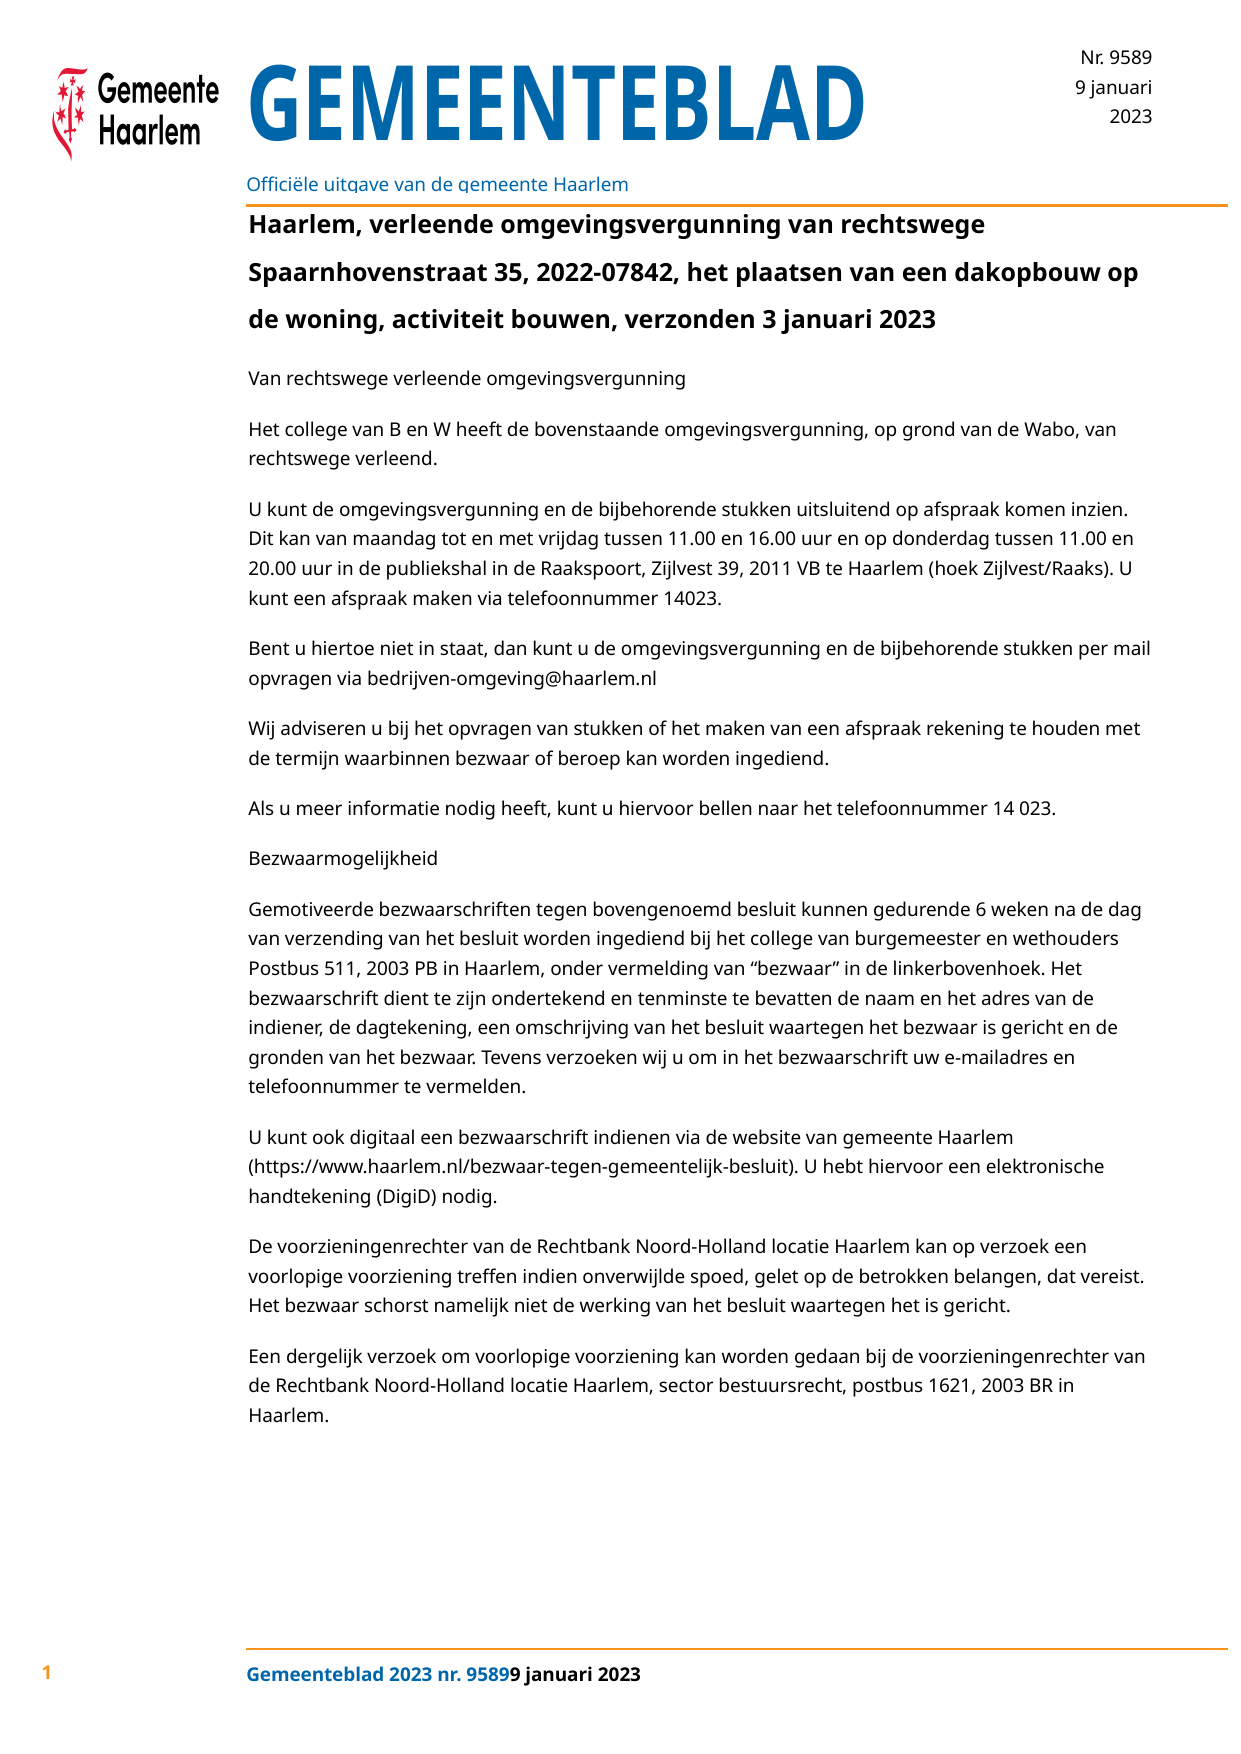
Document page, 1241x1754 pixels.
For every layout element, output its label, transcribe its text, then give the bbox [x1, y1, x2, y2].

text Wij adviseren u bij het opvragen van stukken of het maken van een afspraak rekening te houden met de termijn waarbinnen bezwaar of beroep kan worden ingediend. [248, 715, 1152, 770]
text Haarlem, verleende omgevingsvergunning van rechtswege Spaarnhovenstraat 35, 2022-07842, het plaatsen van een dakopbouw op de woning, activiteit bouwen, verzonden 3 januari 2023 [248, 207, 1152, 336]
text Een dergelijk verzoek om voorlopige voorziening kan worden gedaan bij de voorzieningenrechter van de Rechtbank Noord-Holland locatie Haarlem, sector bestuursrecht, postbus 1621, 2003 BR in Haarlem. [248, 1343, 1152, 1428]
text Als u meer informatie nodig heeft, kunt u hiervoor bellen naar het telefoonnummer 14 023. [248, 795, 1152, 821]
text Bent u hiertoe niet in staat, dan kunt u de omgevingsvergunning en de bijbehorende stukken per mail opvragen via bedrijven-omgeving@haarlem.nl [248, 635, 1152, 690]
text De voorzieningenrechter van de Rechtbank Noord-Holland locatie Haarlem kan op verzoek een voorlopige voorziening treffen indien onverwijlde spoed, gelet op de betrokken belangen, dat vereist. Het bezwaar schorst namelijk niet de werking van het besluit waartegen het is gericht. [248, 1233, 1152, 1318]
text Bezwaarmogelijkheid [248, 846, 1152, 871]
text U kunt de omgevingsvergunning en de bijbehorende stukken uitsluitend op afspraak komen inzien. Dit kan van maandag tot en met vrijdag tussen 11.00 en 16.00 uur en op donderdag tussen 11.00 en 20.00 uur in de publiekshal in de Raakspoort, Zijlvest 39, 2011 VB te Haarlem (hoek Zijlvest/Raaks). U kunt een afspraak maken via telefoonnummer 14023. [248, 496, 1152, 610]
text Het college van B en W heeft de bovenstaande omgevingsvergunning, op grond van de Wabo, van rechtswege verleend. [248, 416, 1152, 471]
text Gemotiveerde bezwaarschriften tegen bovengenoemd besluit kunnen gedurende 6 weken na de dag van verzending van het besluit worden ingediend bij het college van burgemeester en wethouders Postbus 511, 2003 PB in Haarlem, onder vermelding van “bezwaar” in de linkerbovenhoek. Het bezwaarschrift dient te zijn ondertekend en tenminste te bevatten de naam en het adres van de indiener, de dagtekening, een omschrijving van het besluit waartegen het bezwaar is gericht en de gronden van het bezwaar. Tevens verzoeken wij u om in het bezwaarschrift uw e-mailadres en telefoonnummer te vermelden. [248, 896, 1152, 1099]
text U kunt ook digitaal een bezwaarschrift indienen via de website van gemeente Haarlem (https://www.haarlem.nl/bezwaar-tegen-gemeentelijk-besluit). U hebt hiervoor een elektronische handtekening (DigiD) nodig. [248, 1124, 1152, 1209]
text Van rechtswege verleende omgevingsvergunning [248, 366, 1152, 391]
picture [41, 47, 231, 172]
